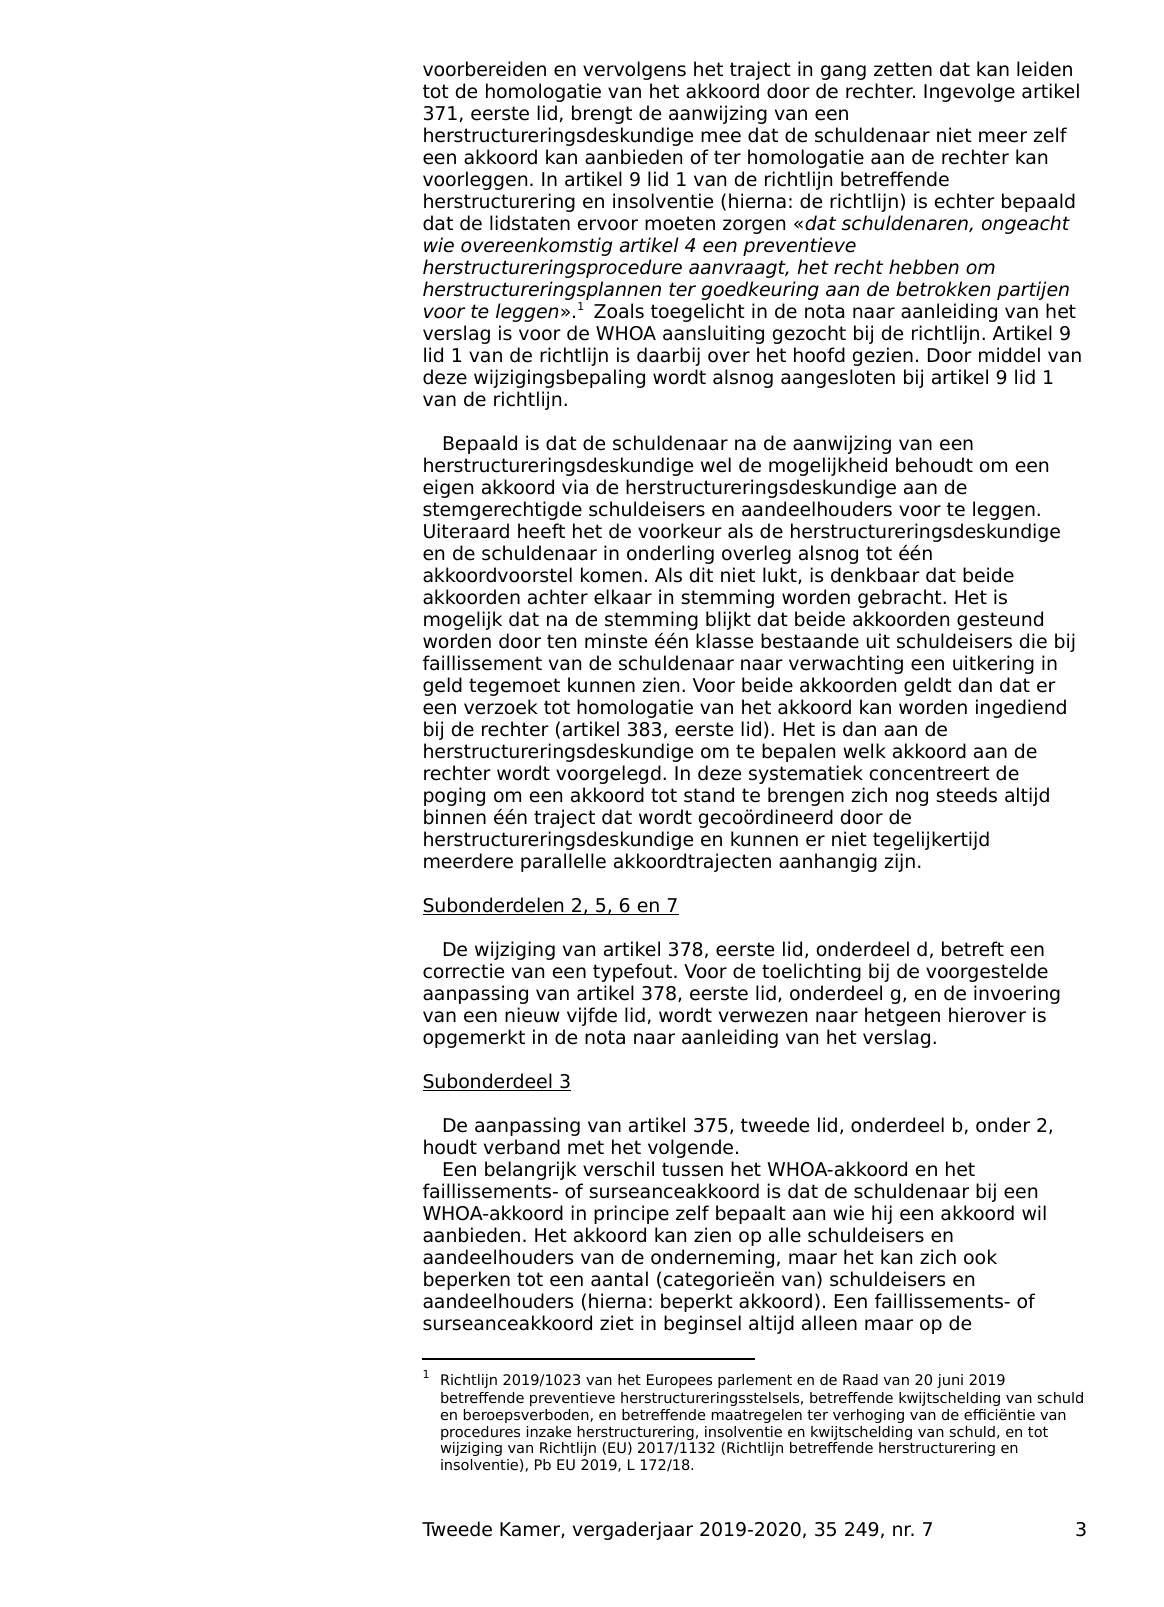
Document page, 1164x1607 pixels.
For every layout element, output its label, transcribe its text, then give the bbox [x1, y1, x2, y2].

text De aanpassing van artikel 375, tweede lid, onderdeel b, onder 2, houdt verband met het volgende. [422, 1115, 1087, 1159]
text Een belangrijk verschil tussen het WHOA-akkoord en het faillissements- of surseanceakkoord is dat de schuldenaar bij een WHOA-akkoord in principe zelf bepaalt aan wie hij een akkoord wil aanbieden. Het akkoord kan zien op alle schuldeisers en aandeelhouders van de onderneming, maar het kan zich ook beperken tot een aantal (categorieën van) schuldeisers en aandeelhouders (hierna: beperkt akkoord). Een faillissements- of surseanceakkoord ziet in beginsel altijd alleen maar op de [422, 1159, 1087, 1335]
text De wijziging van artikel 378, eerste lid, onderdeel d, betreft een correctie van een typefout. Voor de toelichting bij de voorgestelde aanpassing van artikel 378, eerste lid, onderdeel g, en de invoering van een nieuw vijfde lid, wordt verwezen naar hetgeen hierover is opgemerkt in de nota naar aanleiding van het verslag. [422, 939, 1087, 1049]
subtitle Subonderdeel 3 [422, 1071, 1087, 1093]
text Richtlijn 2019/1023 van het Europees parlement en de Raad van 20 juni 2019 betreffende preventieve herstructureringsstelsels, betreffende kwijtschelding van schuld en beroepsverboden, en betreffende maatregelen ter verhoging van de efficiëntie van procedures inzake herstructurering, insolventie en kwijtschelding van schuld, en tot wijziging van Richtlijn (EU) 2017/1132 (Richtlijn betreffende herstructurering en insolventie), Pb EU 2019, L 172/18. [422, 1368, 1087, 1474]
text Bepaald is dat de schuldenaar na de aanwijzing van een herstructureringsdeskundige wel de mogelijkheid behoudt om een eigen akkoord via de herstructureringsdeskundige aan de stemgerechtigde schuldeisers en aandeelhouders voor te leggen. Uiteraard heeft het de voorkeur als de herstructureringsdeskundige en de schuldenaar in onderling overleg alsnog tot één akkoordvoorstel komen. Als dit niet lukt, is denkbaar dat beide akkoorden achter elkaar in stemming worden gebracht. Het is mogelijk dat na de stemming blijkt dat beide akkoorden gesteund worden door ten minste één klasse bestaande uit schuldeisers die bij faillissement van de schuldenaar naar verwachting een uitkering in geld tegemoet kunnen zien. Voor beide akkoorden geldt dan dat er een verzoek tot homologatie van het akkoord kan worden ingediend bij de rechter (artikel 383, eerste lid). Het is dan aan de herstructureringsdeskundige om te bepalen welk akkoord aan de rechter wordt voorgelegd. In deze systematiek concentreert de poging om een akkoord tot stand te brengen zich nog steeds altijd binnen één traject dat wordt gecoördineerd door de herstructureringsdeskundige en kunnen er niet tegelijkertijd meerdere parallelle akkoordtrajecten aanhangig zijn. [422, 433, 1087, 872]
text voorbereiden en vervolgens het traject in gang zetten dat kan leiden tot de homologatie van het akkoord door de rechter. Ingevolge artikel 371, eerste lid, brengt de aanwijzing van een herstructureringsdeskundige mee dat de schuldenaar niet meer zelf een akkoord kan aanbieden of ter homologatie aan de rechter kan voorleggen. In artikel 9 lid 1 van de richtlijn betreffende herstructurering en insolventie (hierna: de richtlijn) is echter bepaald dat de lidstaten ervoor moeten zorgen «dat schuldenaren, ongeacht wie overeenkomstig artikel 4 een preventieve herstructureringsprocedure aanvraagt, het recht hebben om herstructureringsplannen ter goedkeuring aan de betrokken partijen voor te leggen». Zoals toegelicht in de nota naar aanleiding van het verslag is voor de WHOA aansluiting gezocht bij de richtlijn. Artikel 9 lid 1 van de richtlijn is daarbij over het hoofd gezien. Door middel van deze wijzigingsbepaling wordt alsnog aangesloten bij artikel 9 lid 1 van de richtlijn. [422, 59, 1087, 411]
subtitle Subonderdelen 2, 5, 6 en 7 [422, 895, 1087, 917]
